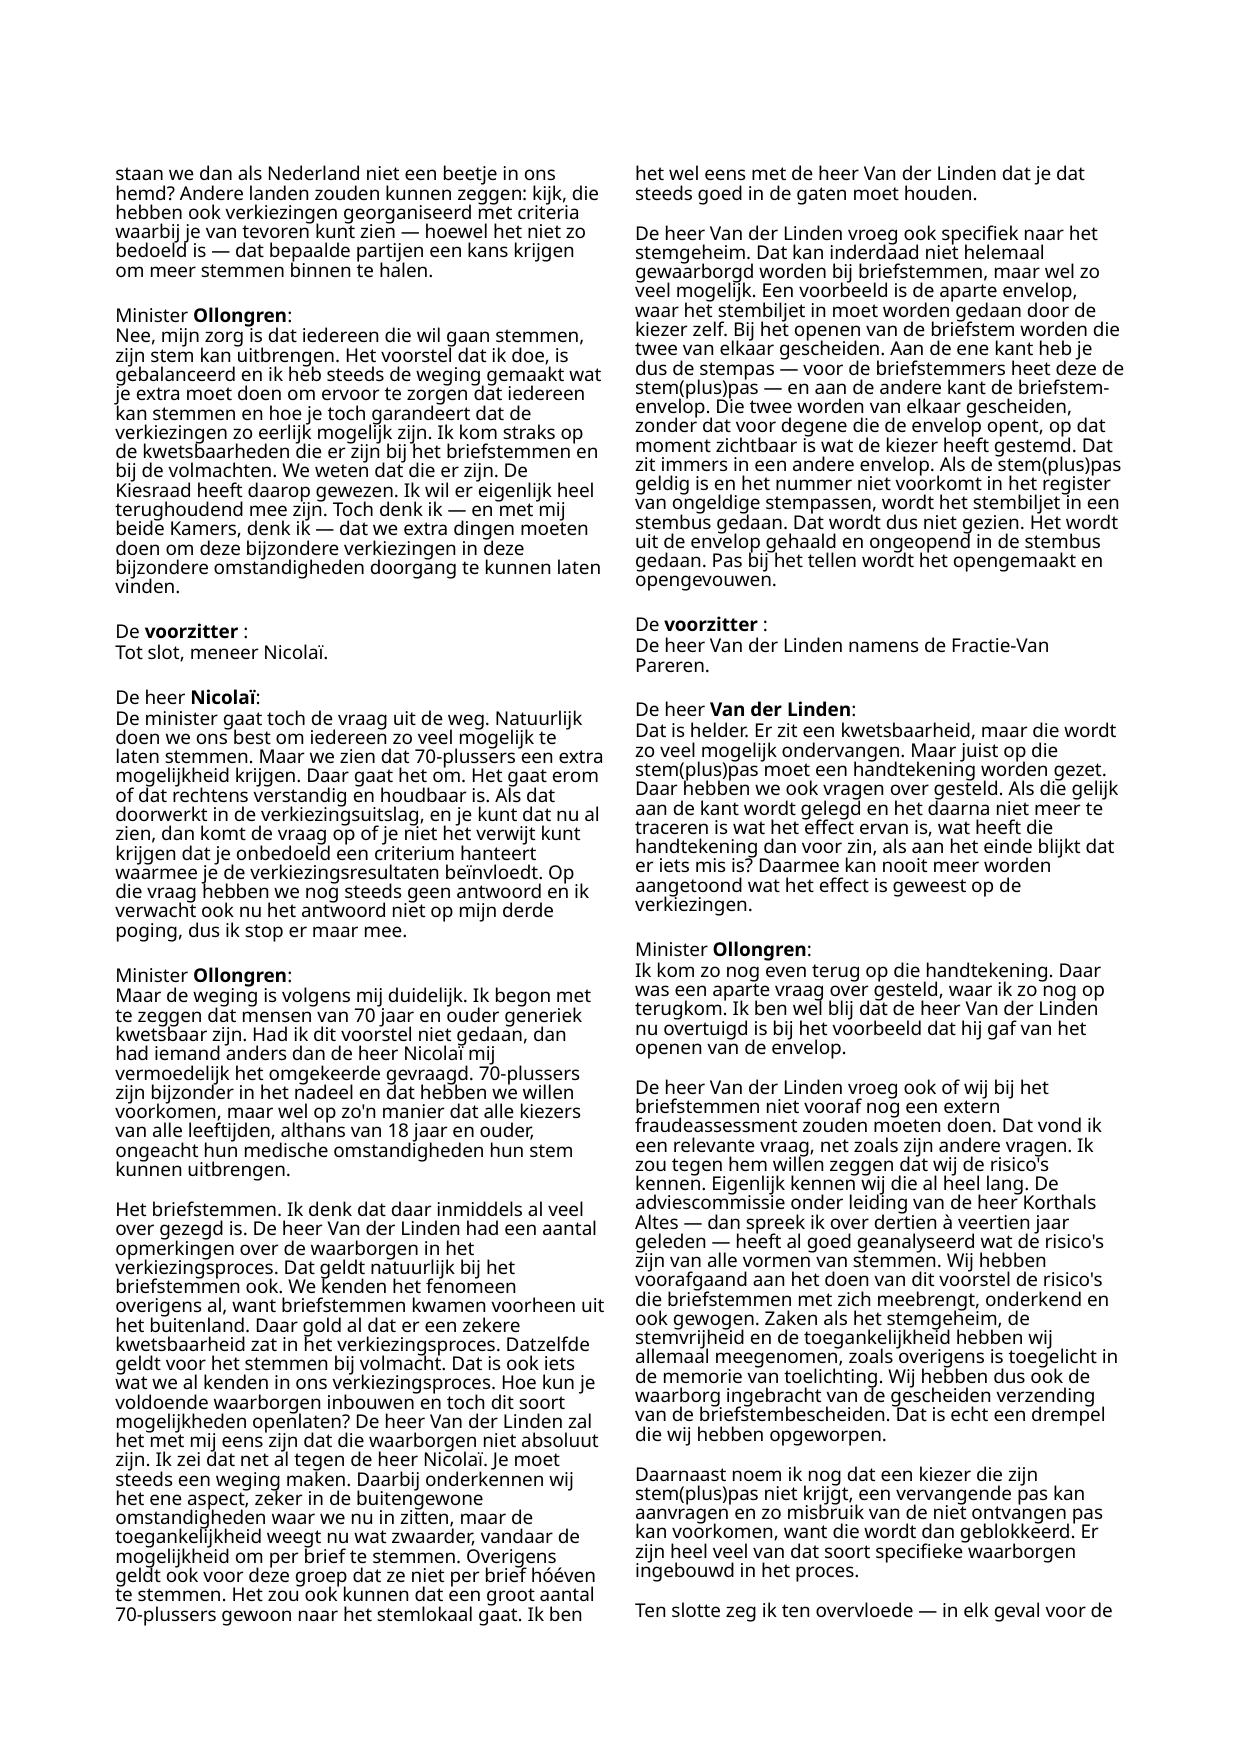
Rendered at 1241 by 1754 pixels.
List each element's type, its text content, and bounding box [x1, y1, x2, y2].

text Tot slot, meneer Nicolaï. [115, 644, 605, 663]
text De heer Van der Linden namens de Fractie-Van Pareren. [635, 637, 1125, 676]
text Minister Ollongren: [635, 936, 1125, 962]
text Maar de weging is volgens mij duidelijk. Ik begon met te zeggen dat mensen van 70 jaar en ouder generiek kwetsbaar zijn. Had ik dit voorstel niet gedaan, dan had iemand anders dan de heer Nicolaï mij vermoedelijk het omgekeerde gevraagd. 70-plussers zijn bijzonder in het nadeel en dat hebben we willen voorkomen, maar wel op zo'n manier dat alle kiezers van alle leeftijden, althans van 18 jaar en ouder, ongeacht hun medische omstandigheden hun stem kunnen uitbrengen. [115, 987, 605, 1180]
text De heer Van der Linden: [635, 697, 1125, 722]
text Dat is helder. Er zit een kwetsbaarheid, maar die wordt zo veel mogelijk ondervangen. Maar juist op die stem(plus)pas moet een handtekening worden gezet. Daar hebben we ook vragen over gesteld. Als die gelijk aan de kant wordt gelegd en het daarna niet meer te traceren is wat het effect ervan is, wat heeft die handtekening dan voor zin, als aan het einde blijkt dat er iets mis is? Daarmee kan nooit meer worden aangetoond wat het effect is geweest op de verkiezingen. [635, 722, 1125, 915]
text Het briefstemmen. Ik denk dat daar inmiddels al veel over gezegd is. De heer Van der Linden had een aantal opmerkingen over de waarborgen in het verkiezingsproces. Dat geldt natuurlijk bij het briefstemmen ook. We kenden het fenomeen overigens al, want briefstemmen kwamen voorheen uit het buitenland. Daar gold al dat er een zekere kwetsbaarheid zat in het verkiezingsproces. Datzelfde geldt voor het stemmen bij volmacht. Dat is ook iets wat we al kenden in ons verkiezingsproces. Hoe kun je voldoende waarborgen inbouwen en toch dit soort mogelijkheden openlaten? De heer Van der Linden zal het met mij eens zijn dat die waarborgen niet absoluut zijn. Ik zei dat net al tegen de heer Nicolaï. Je moet steeds een weging maken. Daarbij onderkennen wij het ene aspect, zeker in de buitengewone omstandigheden waar we nu in zitten, maar de toegankelijkheid weegt nu wat zwaarder, vandaar de mogelijkheid om per brief te stemmen. Overigens geldt ook voor deze groep dat ze niet per brief hóéven te stemmen. Het zou ook kunnen dat een groot aantal 70-plussers gewoon naar het stemlokaal gaat. Ik ben [115, 1201, 605, 1625]
text Nee, mijn zorg is dat iedereen die wil gaan stemmen, zijn stem kan uitbrengen. Het voorstel dat ik doe, is gebalanceerd en ik heb steeds de weging gemaakt wat je extra moet doen om ervoor te zorgen dat iedereen kan stemmen en hoe je toch garandeert dat de verkiezingen zo eerlijk mogelijk zijn. Ik kom straks op de kwetsbaarheden die er zijn bij het briefstemmen en bij de volmachten. We weten dat die er zijn. De Kiesraad heeft daarop gewezen. Ik wil er eigenlijk heel terughoudend mee zijn. Toch denk ik — en met mij beide Kamers, denk ik — dat we extra dingen moeten doen om deze bijzondere verkiezingen in deze bijzondere omstandigheden doorgang te kunnen laten vinden. [115, 327, 605, 597]
text Ten slotte zeg ik ten overvloede — in elk geval voor de [635, 1602, 1125, 1621]
text Minister Ollongren: [115, 302, 605, 327]
text het wel eens met de heer Van der Linden dat je dat steeds goed in de gaten moet houden. [635, 165, 1125, 204]
text Ik kom zo nog even terug op die handtekening. Daar was een aparte vraag over gesteld, waar ik zo nog op terugkom. Ik ben wel blij dat de heer Van der Linden nu overtuigd is bij het voorbeeld dat hij gaf van het openen van de envelop. [635, 962, 1125, 1058]
text De heer Van der Linden vroeg ook specifiek naar het stemgeheim. Dat kan inderdaad niet helemaal gewaarborgd worden bij briefstemmen, maar wel zo veel mogelijk. Een voorbeeld is de aparte envelop, waar het stembiljet in moet worden gedaan door de kiezer zelf. Bij het openen van de briefstem worden die twee van elkaar gescheiden. Aan de ene kant heb je dus de stempas — voor de briefstemmers heet deze de stem(plus)pas — en aan de andere kant de briefstem-envelop. Die twee worden van elkaar gescheiden, zonder dat voor degene die de envelop opent, op dat moment zichtbaar is wat de kiezer heeft gestemd. Dat zit immers in een andere envelop. Als de stem(plus)pas geldig is en het nummer niet voorkomt in het register van ongeldige stempassen, wordt het stembiljet in een stembus gedaan. Dat wordt dus niet gezien. Het wordt uit de envelop gehaald en ongeopend in de stembus gedaan. Pas bij het tellen wordt het opengemaakt en opengevouwen. [635, 224, 1125, 591]
text staan we dan als Nederland niet een beetje in ons hemd? Andere landen zouden kunnen zeggen: kijk, die hebben ook verkiezingen georganiseerd met criteria waarbij je van tevoren kunt zien — hoewel het niet zo bedoeld is — dat bepaalde partijen een kans krijgen om meer stemmen binnen te halen. [115, 165, 605, 281]
text Minister Ollongren: [115, 962, 605, 987]
text De heer Van der Linden vroeg ook of wij bij het briefstemmen niet vooraf nog een extern fraudeassessment zouden moeten doen. Dat vond ik een relevante vraag, net zoals zijn andere vragen. Ik zou tegen hem willen zeggen dat wij de risico's kennen. Eigenlijk kennen wij die al heel lang. De adviescommissie onder leiding van de heer Korthals Altes — dan spreek ik over dertien à veertien jaar geleden — heeft al goed geanalyseerd wat de risico's zijn van alle vormen van stemmen. Wij hebben voorafgaand aan het doen van dit voorstel de risico's die briefstemmen met zich meebrengt, onderkend en ook gewogen. Zaken als het stemgeheim, de stemvrijheid en de toegankelijkheid hebben wij allemaal meegenomen, zoals overigens is toegelicht in de memorie van toelichting. Wij hebben dus ook de waarborg ingebracht van de gescheiden verzending van de briefstembescheiden. Dat is echt een drempel die wij hebben opgeworpen. [635, 1079, 1125, 1445]
text De voorzitter : [635, 612, 1125, 637]
text De heer Nicolaï: [115, 684, 605, 710]
text De voorzitter : [115, 618, 605, 644]
text Daarnaast noem ik nog dat een kiezer die zijn stem(plus)pas niet krijgt, een vervangende pas kan aanvragen en zo misbruik van de niet ontvangen pas kan voorkomen, want die wordt dan geblokkeerd. Er zijn heel veel van dat soort specifieke waarborgen ingebouwd in het proces. [635, 1466, 1125, 1581]
text De minister gaat toch de vraag uit de weg. Natuurlijk doen we ons best om iedereen zo veel mogelijk te laten stemmen. Maar we zien dat 70-plussers een extra mogelijkheid krijgen. Daar gaat het om. Het gaat erom of dat rechtens verstandig en houdbaar is. Als dat doorwerkt in de verkiezingsuitslag, en je kunt dat nu al zien, dan komt de vraag op of je niet het verwijt kunt krijgen dat je onbedoeld een criterium hanteert waarmee je de verkiezingsresultaten beïnvloedt. Op die vraag hebben we nog steeds geen antwoord en ik verwacht ook nu het antwoord niet op mijn derde poging, dus ik stop er maar mee. [115, 710, 605, 941]
